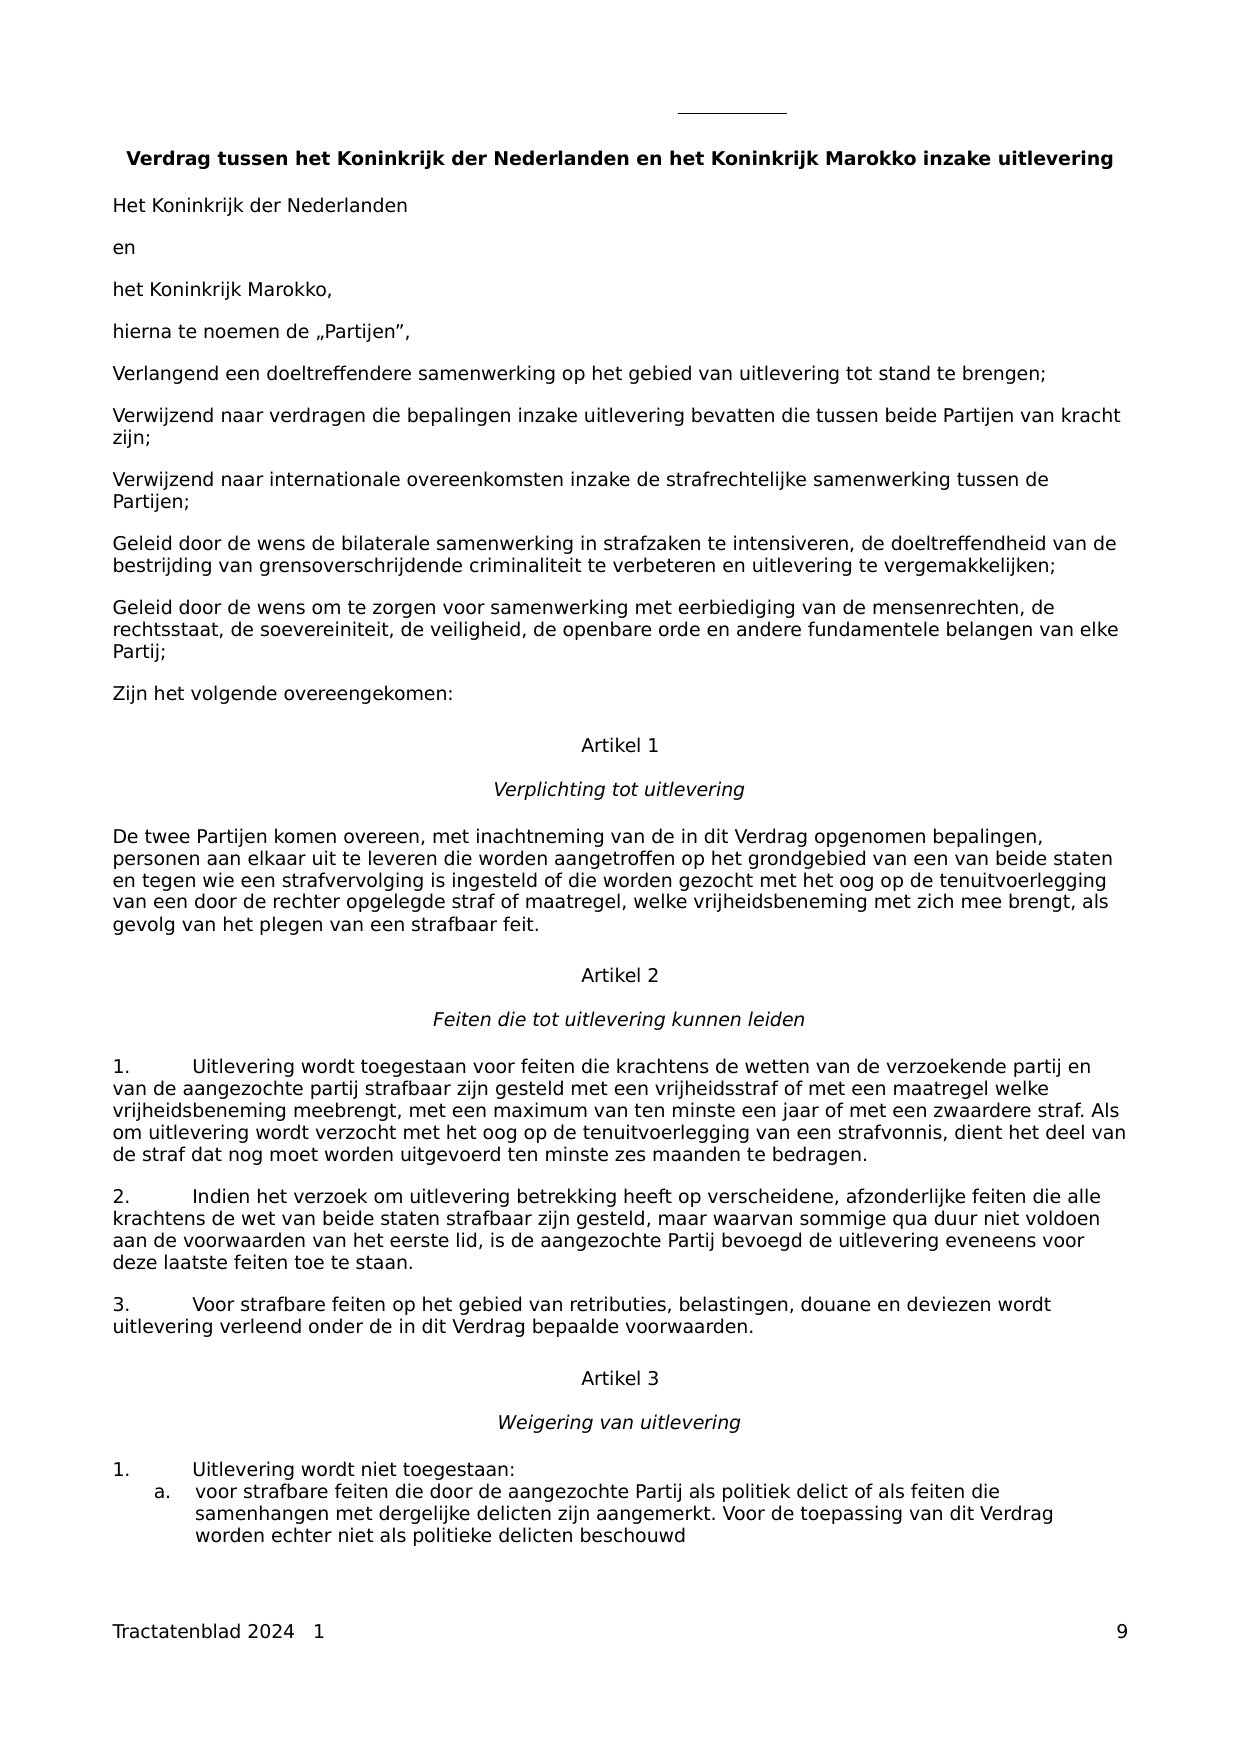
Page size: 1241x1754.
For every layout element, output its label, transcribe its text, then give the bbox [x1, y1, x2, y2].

text a. voor strafbare feiten die door de aangezochte Partij als politiek delict of als feiten die samenhangen met dergelijke delicten zijn aangemerkt. Voor de toepassing van dit Verdrag worden echter niet als politieke delicten beschouwd [153, 1481, 1128, 1547]
text Verwijzend naar internationale overeenkomsten inzake de strafrechtelijke samenwerking tussen de Partijen; [112, 469, 1128, 513]
text het Koninkrijk Marokko, [112, 279, 1128, 301]
text Geleid door de wens om te zorgen voor samenwerking met eerbiediging van de mensenrechten, de rechtsstaat, de soevereiniteit, de veiligheid, de openbare orde en andere fundamentele belangen van elke Partij; [112, 597, 1128, 663]
text 2. Indien het verzoek om uitlevering betrekking heeft op verscheidene, afzonderlijke feiten die alle krachtens de wet van beide staten strafbaar zijn gesteld, maar waarvan sommige qua duur niet voldoen aan de voorwaarden van het eerste lid, is de aangezochte Partij bevoegd de uitlevering eveneens voor deze laatste feiten toe te staan. [112, 1186, 1128, 1274]
subtitle Artikel 2 Feiten die tot uitlevering kunnen leiden [112, 965, 1128, 1031]
text 1. Uitlevering wordt niet toegestaan: [112, 1459, 1128, 1481]
subtitle Artikel 1 Verplichting tot uitlevering [112, 734, 1128, 801]
text Zijn het volgende overeengekomen: [112, 683, 1128, 704]
subtitle Verdrag tussen het Koninkrijk der Nederlanden en het Koninkrijk Marokko inzake uitlevering [112, 148, 1128, 170]
text en [112, 237, 1128, 259]
text Geleid door de wens de bilaterale samenwerking in strafzaken te intensiveren, de doeltreffendheid van de bestrijding van grensoverschrijdende criminaliteit te verbeteren en uitlevering te vergemakkelijken; [112, 533, 1128, 577]
text 1. Uitlevering wordt toegestaan voor feiten die krachtens de wetten van de verzoekende partij en van de aangezochte partij strafbaar zijn gesteld met een vrijheidsstraf of met een maatregel welke vrijheidsbeneming meebrengt, met een maximum van ten minste een jaar of met een zwaardere straf. Als om uitlevering wordt verzocht met het oog op de tenuitvoerlegging van een strafvonnis, dient het deel van de straf dat nog moet worden uitgevoerd ten minste zes maanden te bedragen. [112, 1056, 1128, 1166]
text Verlangend een doeltreffendere samenwerking op het gebied van uitlevering tot stand te brengen; [112, 363, 1128, 385]
text Het Koninkrijk der Nederlanden [112, 195, 1128, 217]
subtitle Artikel 3 Weigering van uitlevering [112, 1368, 1128, 1434]
text hierna te noemen de „Partijen”, [112, 321, 1128, 343]
text De twee Partijen komen overeen, met inachtneming van de in dit Verdrag opgenomen bepalingen, personen aan elkaar uit te leveren die worden aangetroffen op het grondgebied van een van beide staten en tegen wie een strafvervolging is ingesteld of die worden gezocht met het oog op de tenuitvoerlegging van een door de rechter opgelegde straf of maatregel, welke vrijheidsbeneming met zich mee brengt, als gevolg van het plegen van een strafbaar feit. [112, 826, 1128, 935]
text Verwijzend naar verdragen die bepalingen inzake uitlevering bevatten die tussen beide Partijen van kracht zijn; [112, 405, 1128, 449]
text 3. Voor strafbare feiten op het gebied van retributies, belastingen, douane en deviezen wordt uitlevering verleend onder de in dit Verdrag bepaalde voorwaarden. [112, 1294, 1128, 1338]
